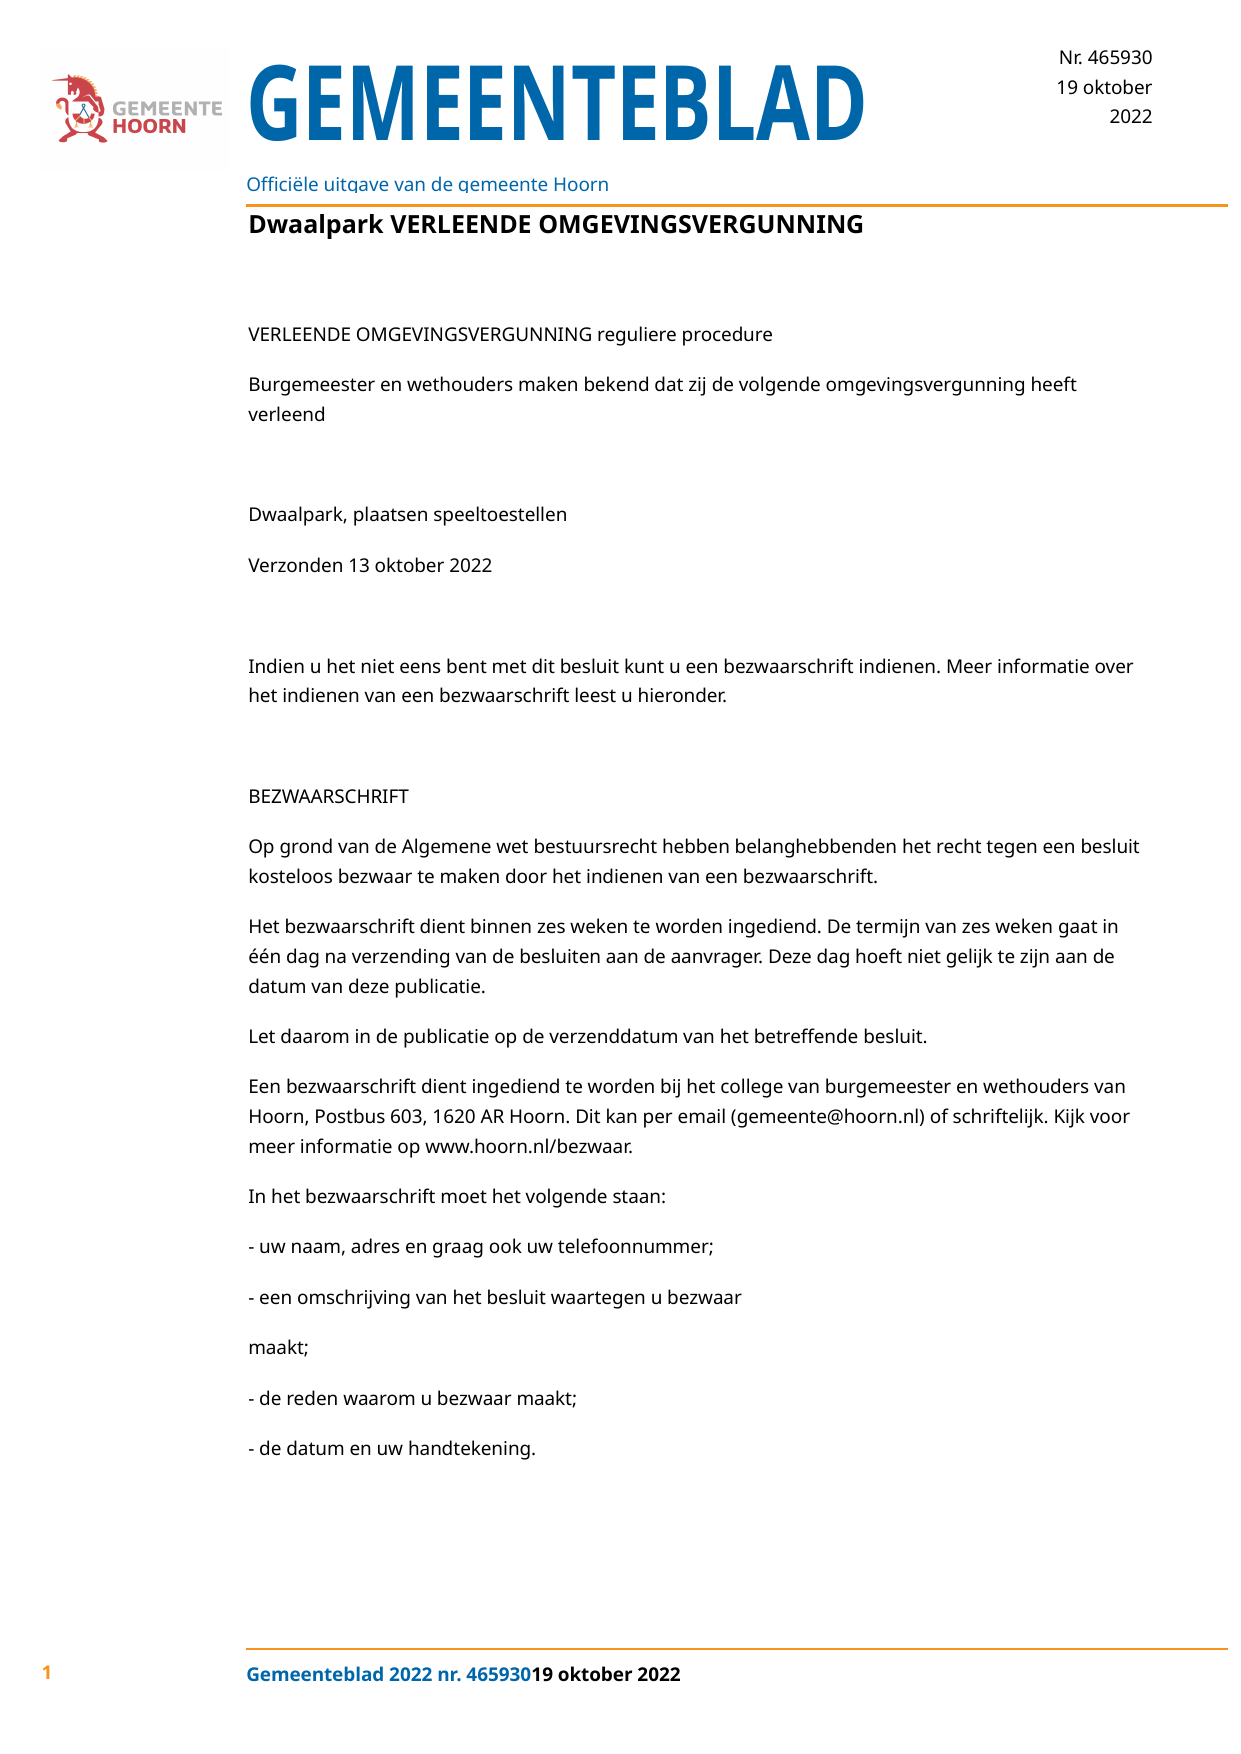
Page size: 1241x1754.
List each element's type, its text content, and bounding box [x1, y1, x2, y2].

text Een bezwaarschrift dient ingediend te worden bij het college van burgemeester en wethouders van Hoorn, Postbus 603, 1620 AR Hoorn. Dit kan per email (gemeente@hoorn.nl) of schriftelijk. Kijk voor meer informatie op www.hoorn.nl/bezwaar. [248, 1074, 1152, 1158]
text In het bezwaarschrift moet het volgende staan: [248, 1183, 1152, 1209]
text - een omschrijving van het besluit waartegen u bezwaar [248, 1284, 1152, 1310]
text - de reden waarom u bezwaar maakt; [248, 1385, 1152, 1411]
text Indien u het niet eens bent met dit besluit kunt u een bezwaarschrift indienen. Meer informatie over het indienen van een bezwaarschrift leest u hieronder. [248, 653, 1152, 708]
text Dwaalpark VERLEENDE OMGEVINGSVERGUNNING [248, 207, 1152, 241]
text VERLEENDE OMGEVINGSVERGUNNING reguliere procedure [248, 321, 1152, 346]
text BEZWAARSCHRIFT [248, 783, 1152, 809]
text Verzonden 13 oktober 2022 [248, 552, 1152, 578]
text Burgemeester en wethouders maken bekend dat zij de volgende omgevingsvergunning heeft verleend [248, 371, 1152, 426]
text - uw naam, adres en graag ook uw telefoonnummer; [248, 1234, 1152, 1259]
text maakt; [248, 1334, 1152, 1360]
text Het bezwaarschrift dient binnen zes weken te worden ingediend. De termijn van zes weken gaat in één dag na verzending van de besluiten aan de aanvrager. Deze dag hoeft niet gelijk te zijn aan de datum van deze publicatie. [248, 914, 1152, 998]
text Op grond van de Algemene wet bestuursrecht hebben belanghebbenden het recht tegen een besluit kosteloos bezwaar te maken door het indienen van een bezwaarschrift. [248, 834, 1152, 889]
text Dwaalpark, plaatsen speeltoestellen [248, 502, 1152, 527]
picture [41, 47, 231, 172]
text Let daarom in de publicatie op de verzenddatum van het betreffende besluit. [248, 1023, 1152, 1049]
text - de datum en uw handtekening. [248, 1435, 1152, 1461]
